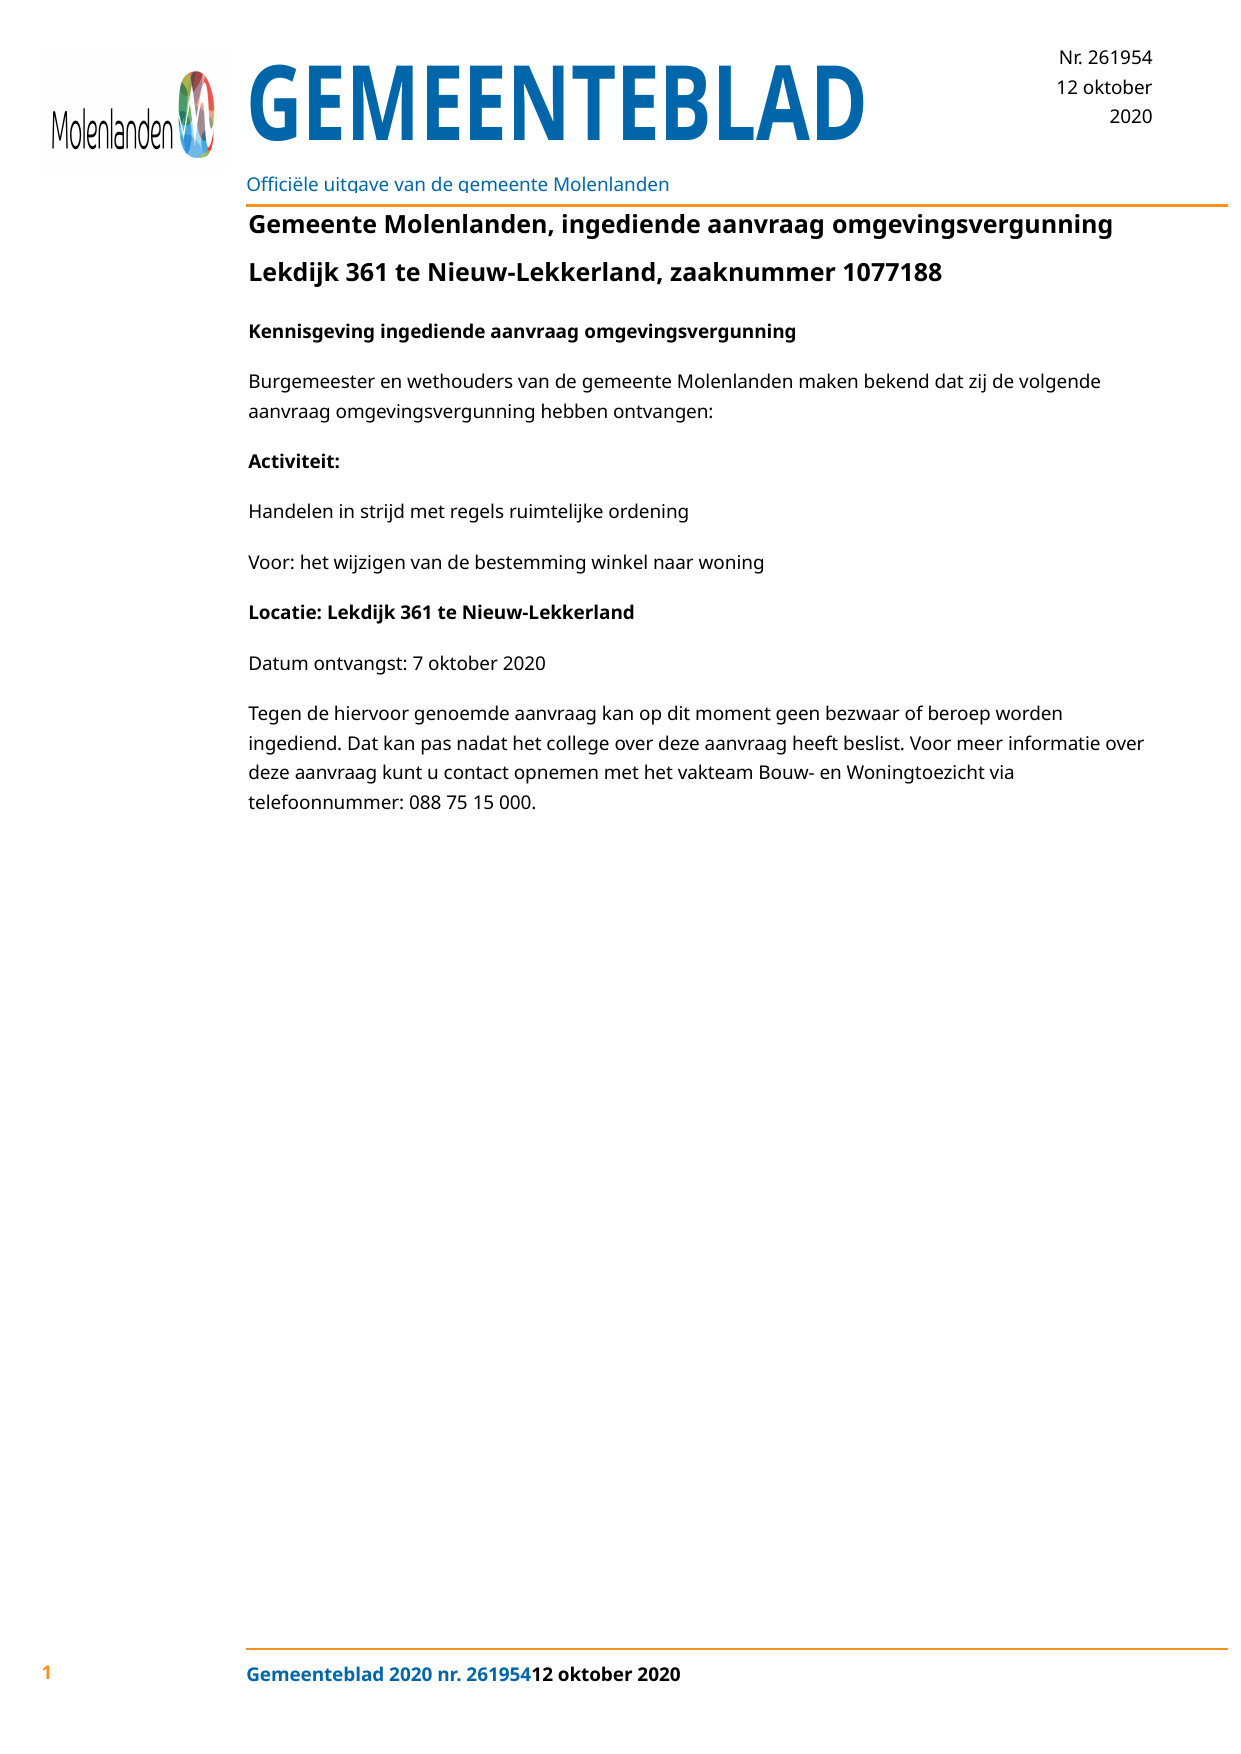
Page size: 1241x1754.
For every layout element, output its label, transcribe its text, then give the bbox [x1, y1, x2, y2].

text Datum ontvangst: 7 oktober 2020 [248, 650, 1152, 676]
text Voor: het wijzigen van de bestemming winkel naar woning [248, 549, 1152, 575]
text Handelen in strijd met regels ruimtelijke ordening [248, 499, 1152, 524]
text Burgemeester en wethouders van de gemeente Molenlanden maken bekend dat zij de volgende aanvraag omgevingsvergunning hebben ontvangen: [248, 368, 1152, 424]
text Locatie: Lekdijk 361 te Nieuw-Lekkerland [248, 599, 1152, 625]
text Tegen de hiervoor genoemde aanvraag kan op dit moment geen bezwaar of beroep worden ingediend. Dat kan pas nadat het college over deze aanvraag heeft beslist. Voor meer informatie over deze aanvraag kunt u contact opnemen met het vakteam Bouw- en Woningtoezicht via telefoonnummer: 088 75 15 000. [248, 700, 1152, 815]
picture [41, 47, 231, 172]
text Kennisgeving ingediende aanvraag omgevingsvergunning [248, 318, 1152, 344]
text Gemeente Molenlanden, ingediende aanvraag omgevingsvergunning Lekdijk 361 te Nieuw-Lekkerland, zaaknummer 1077188 [248, 207, 1152, 288]
text Activiteit: [248, 448, 1152, 474]
